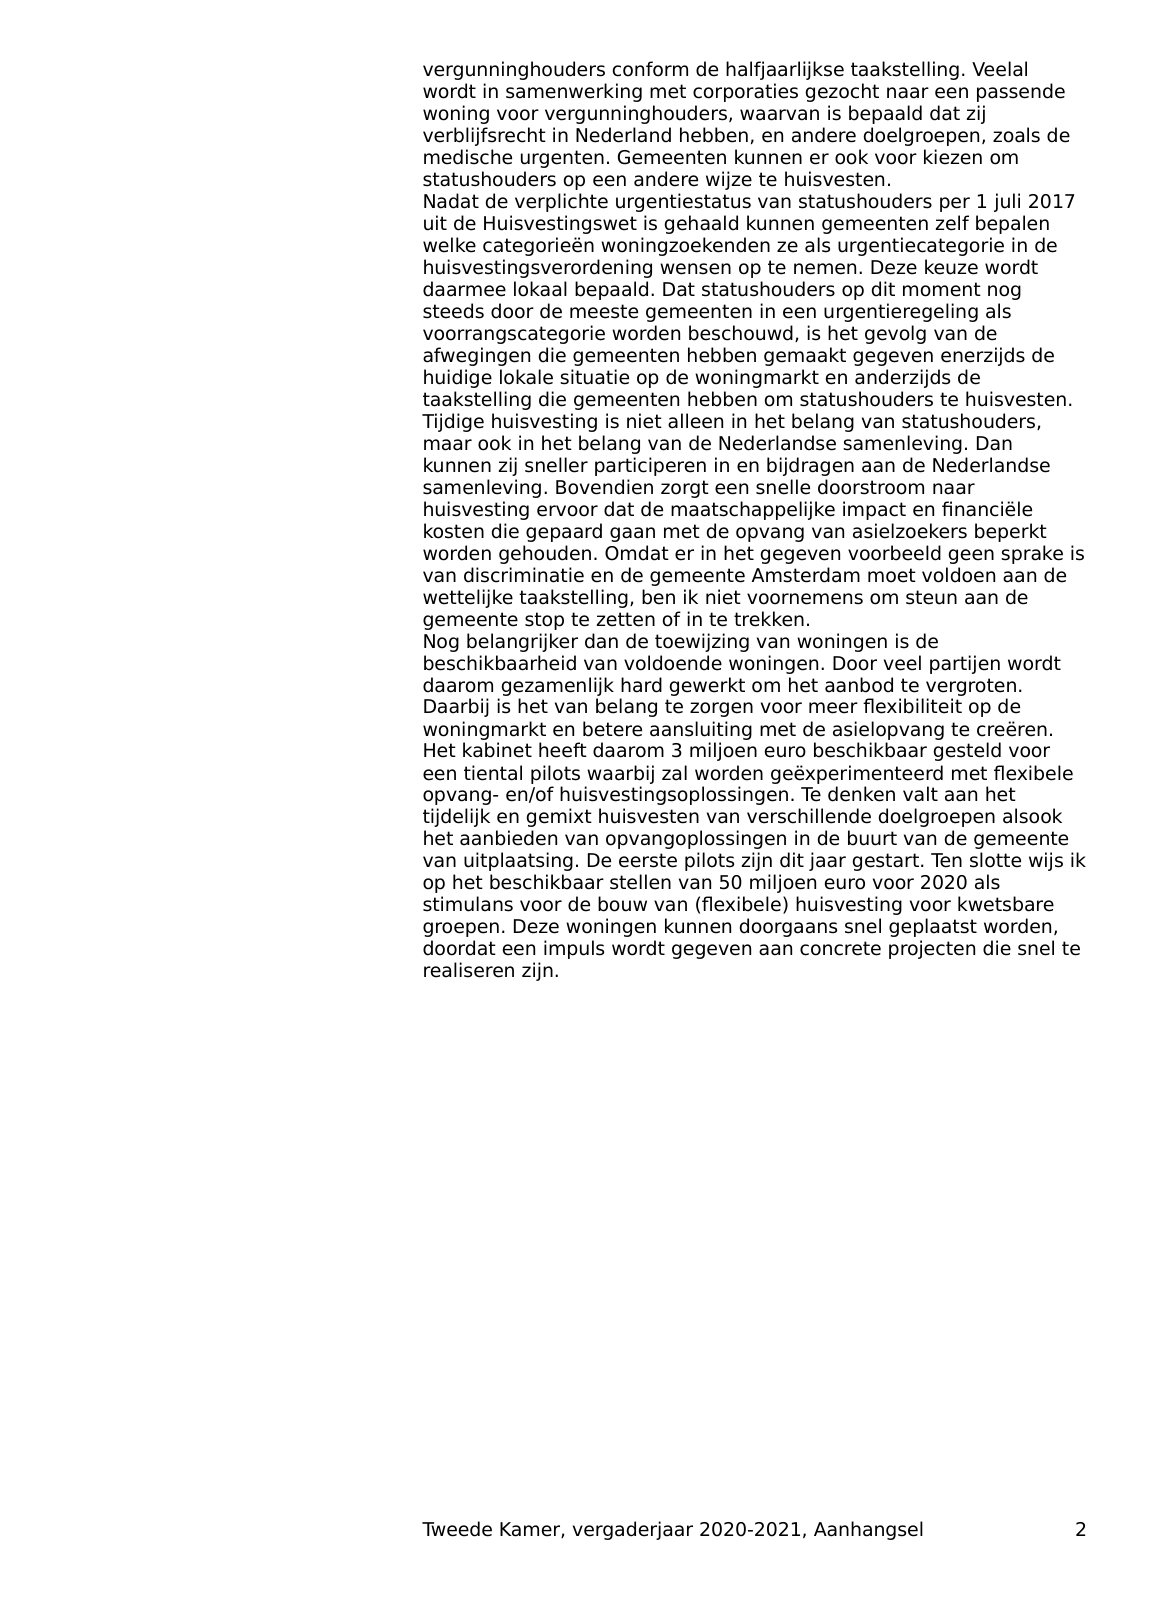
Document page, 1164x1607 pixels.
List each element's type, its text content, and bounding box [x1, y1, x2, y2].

text Tijdige huisvesting is niet alleen in het belang van statushouders, maar ook in het belang van de Nederlandse samenleving. Dan kunnen zij sneller participeren in en bijdragen aan de Nederlandse samenleving. Bovendien zorgt een snelle doorstroom naar huisvesting ervoor dat de maatschappelijke impact en financiële kosten die gepaard gaan met de opvang van asielzoekers beperkt worden gehouden. Omdat er in het gegeven voorbeeld geen sprake is van discriminatie en de gemeente Amsterdam moet voldoen aan de wettelijke taakstelling, ben ik niet voornemens om steun aan de gemeente stop te zetten of in te trekken. [422, 411, 1087, 631]
text Nadat de verplichte urgentiestatus van statushouders per 1 juli 2017 uit de Huisvestingswet is gehaald kunnen gemeenten zelf bepalen welke categorieën woningzoekenden ze als urgentiecategorie in de huisvestingsverordening wensen op te nemen. Deze keuze wordt daarmee lokaal bepaald. Dat statushouders op dit moment nog steeds door de meeste gemeenten in een urgentieregeling als voorrangscategorie worden beschouwd, is het gevolg van de afwegingen die gemeenten hebben gemaakt gegeven enerzijds de huidige lokale situatie op de woningmarkt en anderzijds de taakstelling die gemeenten hebben om statushouders te huisvesten. [422, 191, 1087, 411]
text Nog belangrijker dan de toewijzing van woningen is de beschikbaarheid van voldoende woningen. Door veel partijen wordt daarom gezamenlijk hard gewerkt om het aanbod te vergroten. Daarbij is het van belang te zorgen voor meer flexibiliteit op de woningmarkt en betere aansluiting met de asielopvang te creëren. Het kabinet heeft daarom 3 miljoen euro beschikbaar gesteld voor een tiental pilots waarbij zal worden geëxperimenteerd met flexibele opvang- en/of huisvestingsoplossingen. Te denken valt aan het tijdelijk en gemixt huisvesten van verschillende doelgroepen alsook het aanbieden van opvangoplossingen in de buurt van de gemeente van uitplaatsing. De eerste pilots zijn dit jaar gestart. Ten slotte wijs ik op het beschikbaar stellen van 50 miljoen euro voor 2020 als stimulans voor de bouw van (flexibele) huisvesting voor kwetsbare groepen. Deze woningen kunnen doorgaans snel geplaatst worden, doordat een impuls wordt gegeven aan concrete projecten die snel te realiseren zijn. [422, 631, 1087, 982]
text vergunninghouders conform de halfjaarlijkse taakstelling. Veelal wordt in samenwerking met corporaties gezocht naar een passende woning voor vergunninghouders, waarvan is bepaald dat zij verblijfsrecht in Nederland hebben, en andere doelgroepen, zoals de medische urgenten. Gemeenten kunnen er ook voor kiezen om statushouders op een andere wijze te huisvesten. [422, 59, 1087, 191]
